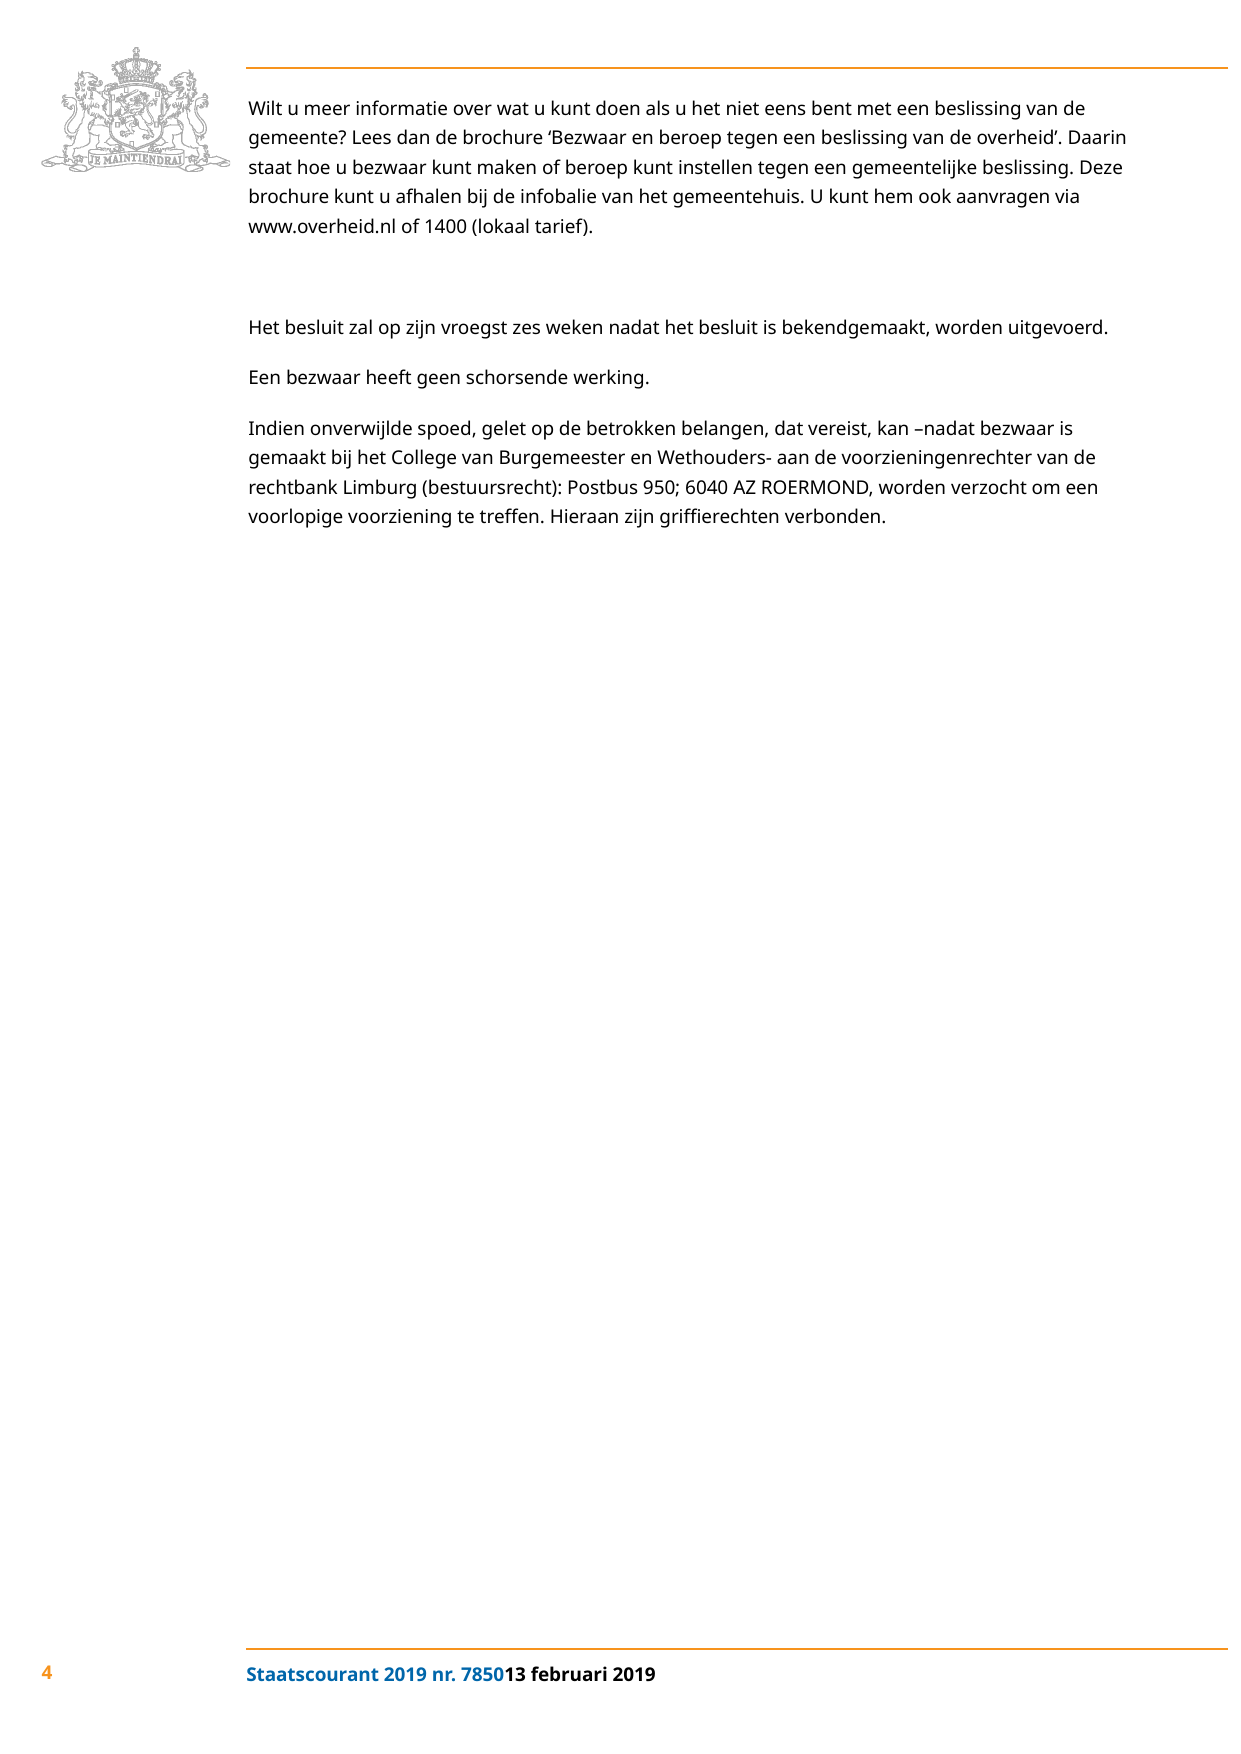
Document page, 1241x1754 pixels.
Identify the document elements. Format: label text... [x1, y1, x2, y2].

text Een bezwaar heeft geen schorsende werking. [248, 364, 1152, 390]
text Het besluit zal op zijn vroegst zes weken nadat het besluit is bekendgemaakt, worden uitgevoerd. [248, 314, 1152, 340]
text Indien onverwijlde spoed, gelet op de betrokken belangen, dat vereist, kan –nadat bezwaar is gemaakt bij het College van Burgemeester en Wethouders- aan de voorzieningenrechter van de rechtbank Limburg (bestuursrecht): Postbus 950; 6040 AZ ROERMOND, worden verzocht om een voorlopige voorziening te treffen. Hieraan zijn griffierechten verbonden. [248, 415, 1152, 529]
picture [41, 47, 231, 172]
text Wilt u meer informatie over wat u kunt doen als u het niet eens bent met een beslissing van de gemeente? Lees dan de brochure ‘Bezwaar en beroep tegen een beslissing van de overheid’. Daarin staat hoe u bezwaar kunt maken of beroep kunt instellen tegen een gemeentelijke beslissing. Deze brochure kunt u afhalen bij de infobalie van het gemeentehuis. U kunt hem ook aanvragen via www.overheid.nl of 1400 (lokaal tarief). [248, 95, 1152, 239]
